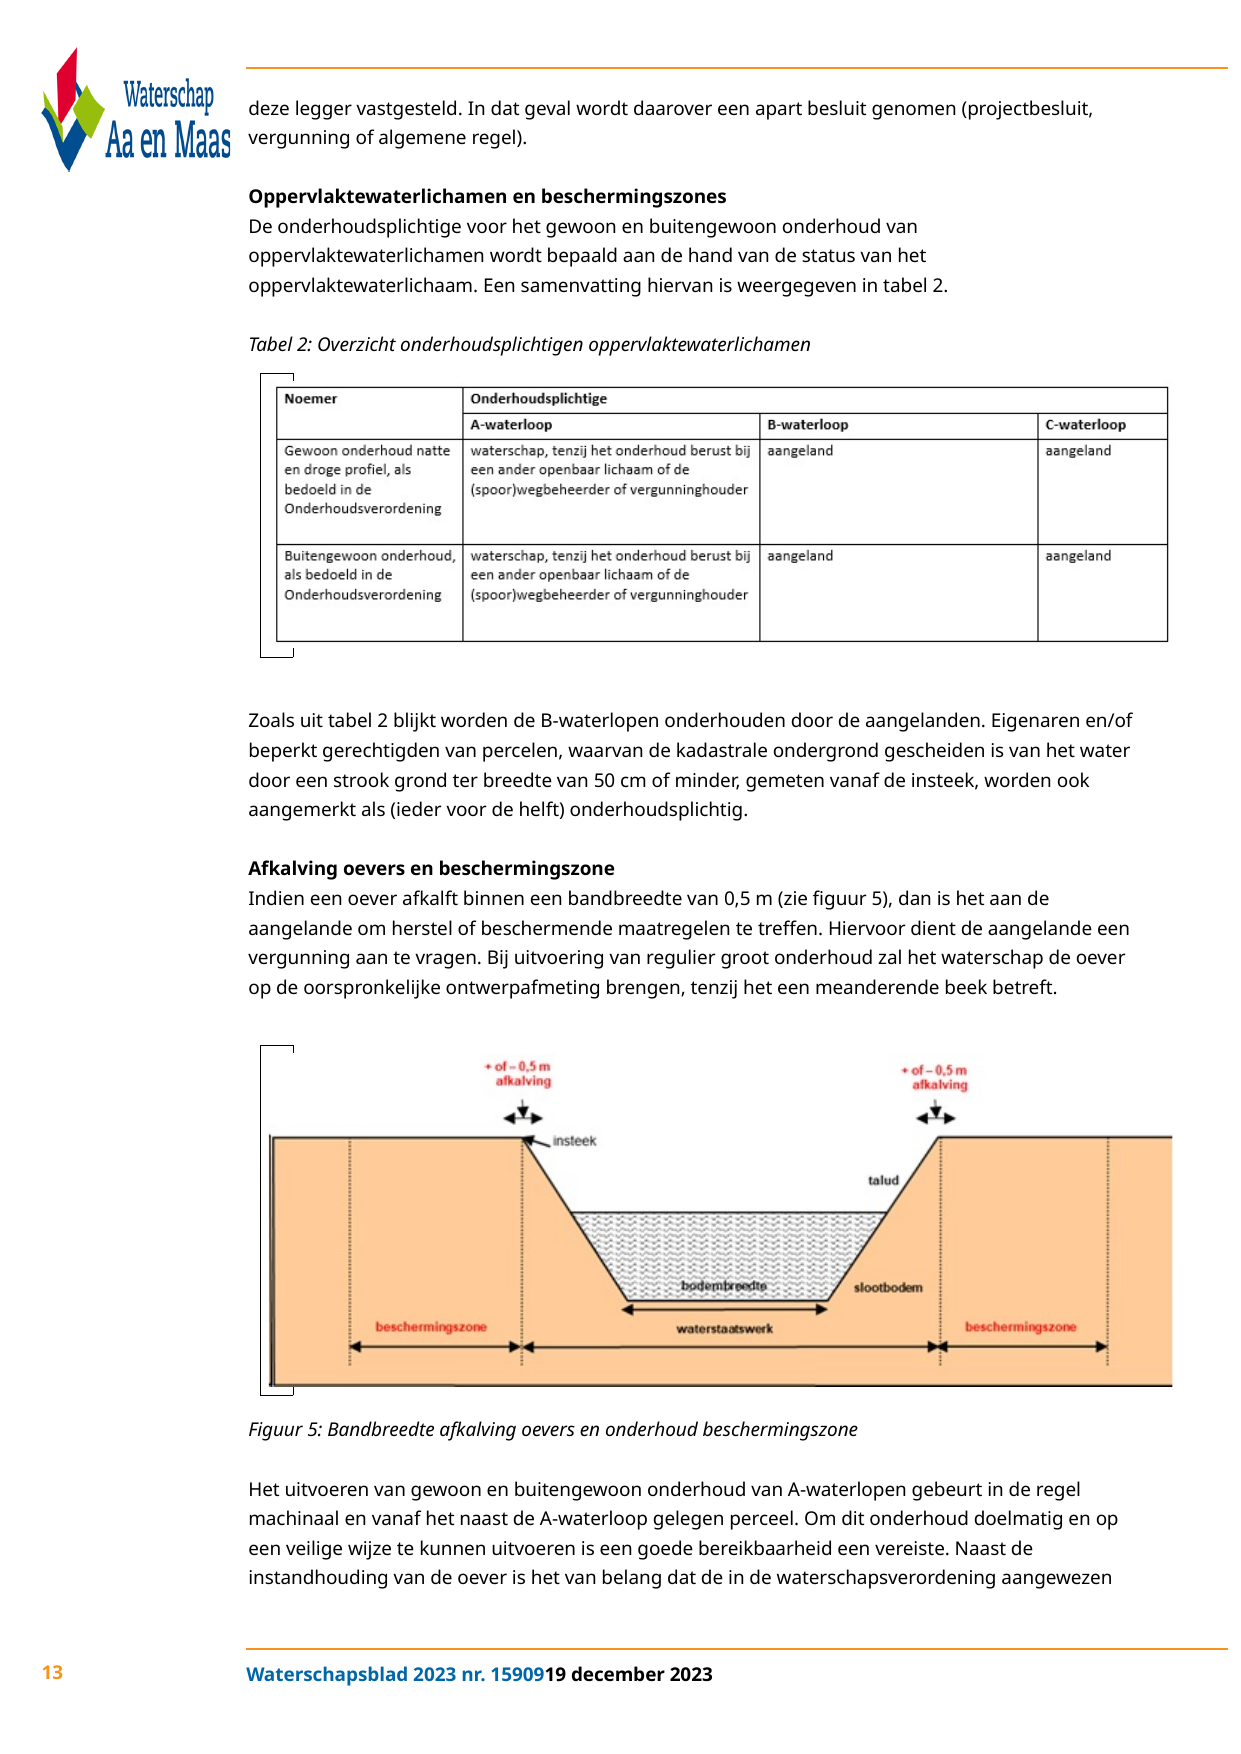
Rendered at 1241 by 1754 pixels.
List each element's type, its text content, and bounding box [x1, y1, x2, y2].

text Het uitvoeren van gewoon en buitengewoon onderhoud van A-waterlopen gebeurt in de regel machinaal en vanaf het naast de A-waterloop gelegen perceel. Om dit onderhoud doelmatig en op een veilige wijze te kunnen uitvoeren is een goede bereikbaarheid een vereiste. Naast de instandhouding van de oever is het van belang dat de in de waterschapsverordening aangewezen [248, 1476, 1152, 1590]
text Oppervlaktewaterlichamen en beschermingszones [248, 183, 1152, 209]
text deze legger vastgesteld. In dat geval wordt daarover een apart besluit genomen (projectbesluit, vergunning of algemene regel). [248, 95, 1152, 150]
text De onderhoudsplichtige voor het gewoon en buitengewoon onderhoud van oppervlaktewaterlichamen wordt bepaald aan de hand van de status van het oppervlaktewaterlichaam. Een samenvatting hiervan is weergegeven in tabel 2. [248, 213, 1152, 298]
text Figuur 5: Bandbreedte afkalving oevers en onderhoud beschermingszone [248, 1417, 1152, 1442]
picture [268, 1053, 1173, 1387]
text Indien een oever afkalft binnen een bandbreedte van 0,5 m (zie figuur 5), dan is het aan de aangelande om herstel of beschermende maatregelen te treffen. Hiervoor dient de aangelande een vergunning aan te vragen. Bij uitvoering van regulier groot onderhoud zal het waterschap de oever op de oorspronkelijke ontwerpafmeting brengen, tenzij het een meanderende beek betreft. [248, 885, 1152, 1000]
text Tabel 2: Overzicht onderhoudsplichtigen oppervlaktewaterlichamen [248, 331, 1152, 357]
text Zoals uit tabel 2 blijkt worden de B-waterlopen onderhouden door de aangelanden. Eigenaren en/of beperkt gerechtigden van percelen, waarvan de kadastrale ondergrond gescheiden is van het water door een strook grond ter breedte van 50 cm of minder, gemeten vanaf de insteek, worden ook aangemerkt als (ieder voor de helft) onderhoudsplichtig. [248, 708, 1152, 822]
picture [41, 47, 231, 172]
picture [268, 381, 1173, 648]
text Afkalving oevers en beschermingszone [248, 856, 1152, 881]
